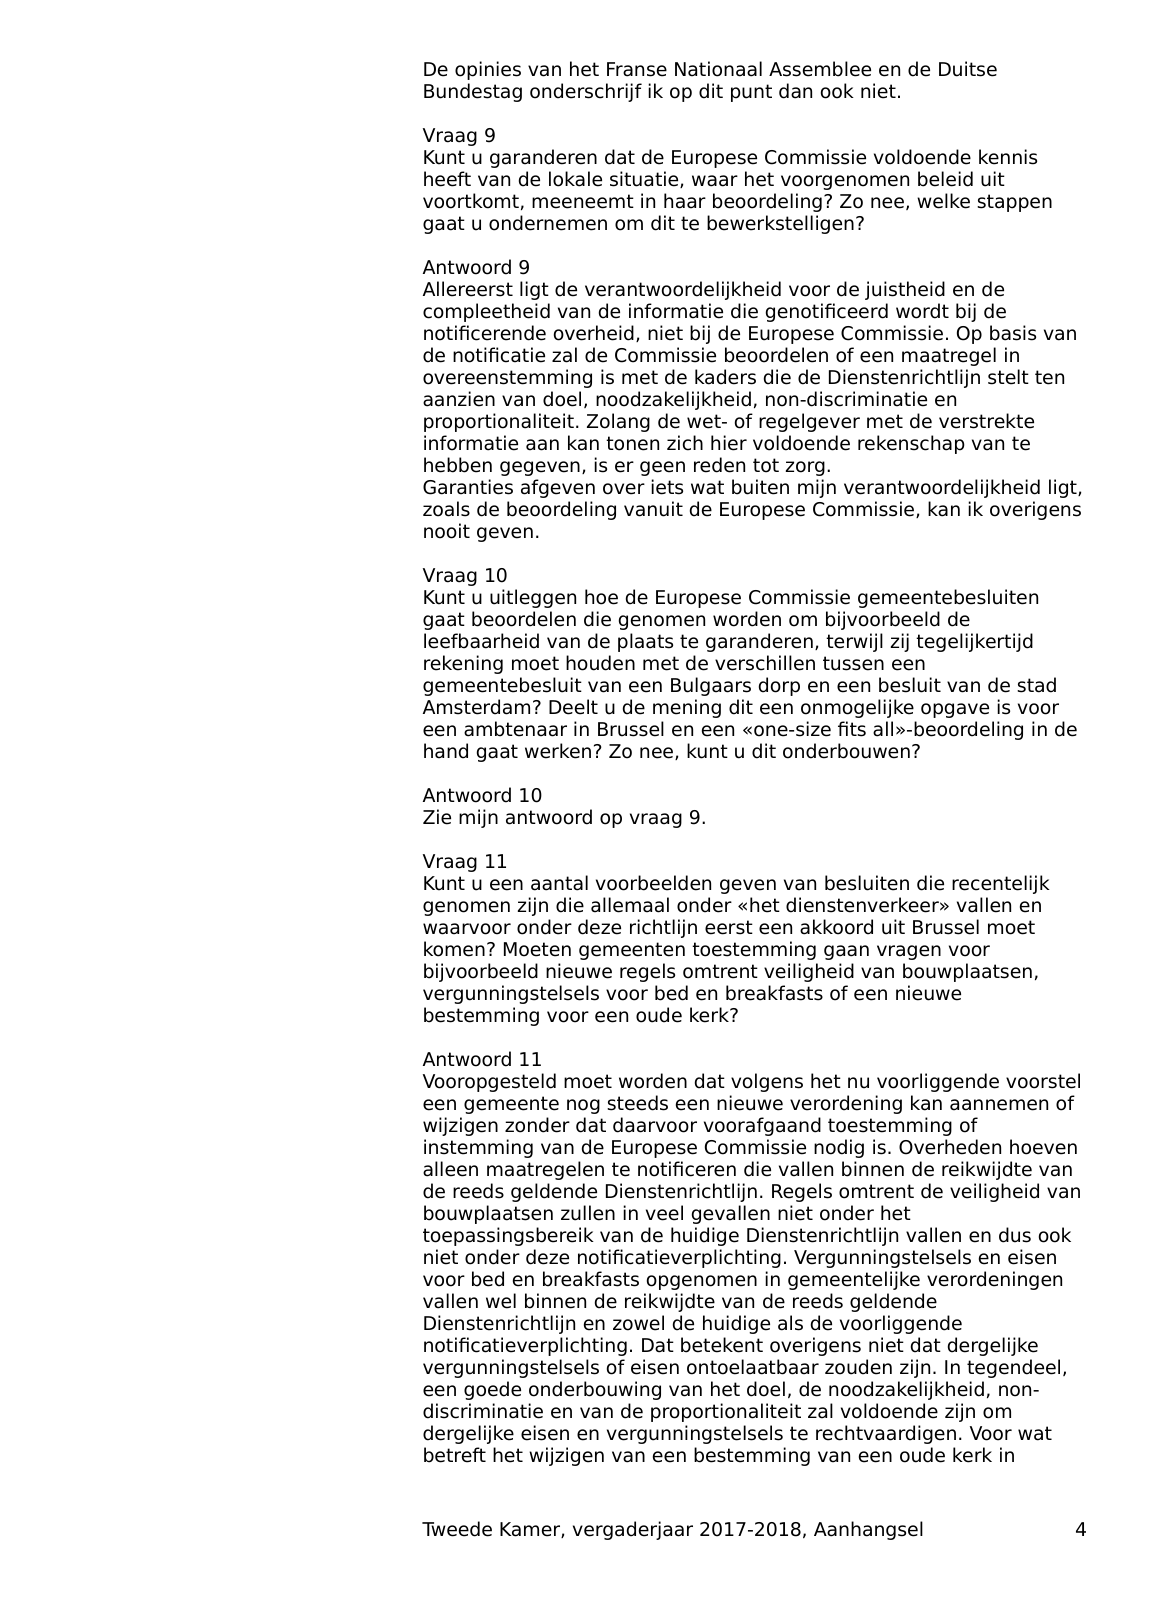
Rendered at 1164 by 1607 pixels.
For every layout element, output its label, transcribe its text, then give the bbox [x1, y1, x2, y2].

text Zie mijn antwoord op vraag 9. [422, 807, 1087, 829]
text De opinies van het Franse Nationaal Assemblee en de Duitse Bundestag onderschrijf ik op dit punt dan ook niet. [422, 59, 1087, 103]
text Garanties afgeven over iets wat buiten mijn verantwoordelijkheid ligt, zoals de beoordeling vanuit de Europese Commissie, kan ik overigens nooit geven. [422, 477, 1087, 543]
text Kunt u een aantal voorbeelden geven van besluiten die recentelijk genomen zijn die allemaal onder «het dienstenverkeer» vallen en waarvoor onder deze richtlijn eerst een akkoord uit Brussel moet komen? Moeten gemeenten toestemming gaan vragen voor bijvoorbeeld nieuwe regels omtrent veiligheid van bouwplaatsen, vergunningstelsels voor bed en breakfasts of een nieuwe bestemming voor een oude kerk? [422, 873, 1087, 1027]
text Kunt u garanderen dat de Europese Commissie voldoende kennis heeft van de lokale situatie, waar het voorgenomen beleid uit voortkomt, meeneemt in haar beoordeling? Zo nee, welke stappen gaat u ondernemen om dit te bewerkstelligen? [422, 147, 1087, 235]
text Antwoord 10 [422, 785, 1087, 807]
text Vraag 10 [422, 565, 1087, 587]
text Kunt u uitleggen hoe de Europese Commissie gemeentebesluiten gaat beoordelen die genomen worden om bijvoorbeeld de leefbaarheid van de plaats te garanderen, terwijl zij tegelijkertijd rekening moet houden met de verschillen tussen een gemeentebesluit van een Bulgaars dorp en een besluit van de stad Amsterdam? Deelt u de mening dit een onmogelijke opgave is voor een ambtenaar in Brussel en een «one-size fits all»-beoordeling in de hand gaat werken? Zo nee, kunt u dit onderbouwen? [422, 587, 1087, 763]
text Antwoord 9 [422, 257, 1087, 279]
text Vraag 11 [422, 851, 1087, 873]
text Vraag 9 [422, 125, 1087, 147]
text Allereerst ligt de verantwoordelijkheid voor de juistheid en de compleetheid van de informatie die genotificeerd wordt bij de notificerende overheid, niet bij de Europese Commissie. Op basis van de notificatie zal de Commissie beoordelen of een maatregel in overeenstemming is met de kaders die de Dienstenrichtlijn stelt ten aanzien van doel, noodzakelijkheid, non-discriminatie en proportionaliteit. Zolang de wet- of regelgever met de verstrekte informatie aan kan tonen zich hier voldoende rekenschap van te hebben gegeven, is er geen reden tot zorg. [422, 279, 1087, 477]
text Antwoord 11 [422, 1049, 1087, 1071]
text Vooropgesteld moet worden dat volgens het nu voorliggende voorstel een gemeente nog steeds een nieuwe verordening kan aannemen of wijzigen zonder dat daarvoor voorafgaand toestemming of instemming van de Europese Commissie nodig is. Overheden hoeven alleen maatregelen te notificeren die vallen binnen de reikwijdte van de reeds geldende Dienstenrichtlijn. Regels omtrent de veiligheid van bouwplaatsen zullen in veel gevallen niet onder het toepassingsbereik van de huidige Dienstenrichtlijn vallen en dus ook niet onder deze notificatieverplichting. Vergunningstelsels en eisen voor bed en breakfasts opgenomen in gemeentelijke verordeningen vallen wel binnen de reikwijdte van de reeds geldende Dienstenrichtlijn en zowel de huidige als de voorliggende notificatieverplichting. Dat betekent overigens niet dat dergelijke vergunningstelsels of eisen ontoelaatbaar zouden zijn. In tegendeel, een goede onderbouwing van het doel, de noodzakelijkheid, non-discriminatie en van de proportionaliteit zal voldoende zijn om dergelijke eisen en vergunningstelsels te rechtvaardigen. Voor wat betreft het wijzigen van een bestemming van een oude kerk in [422, 1071, 1087, 1467]
